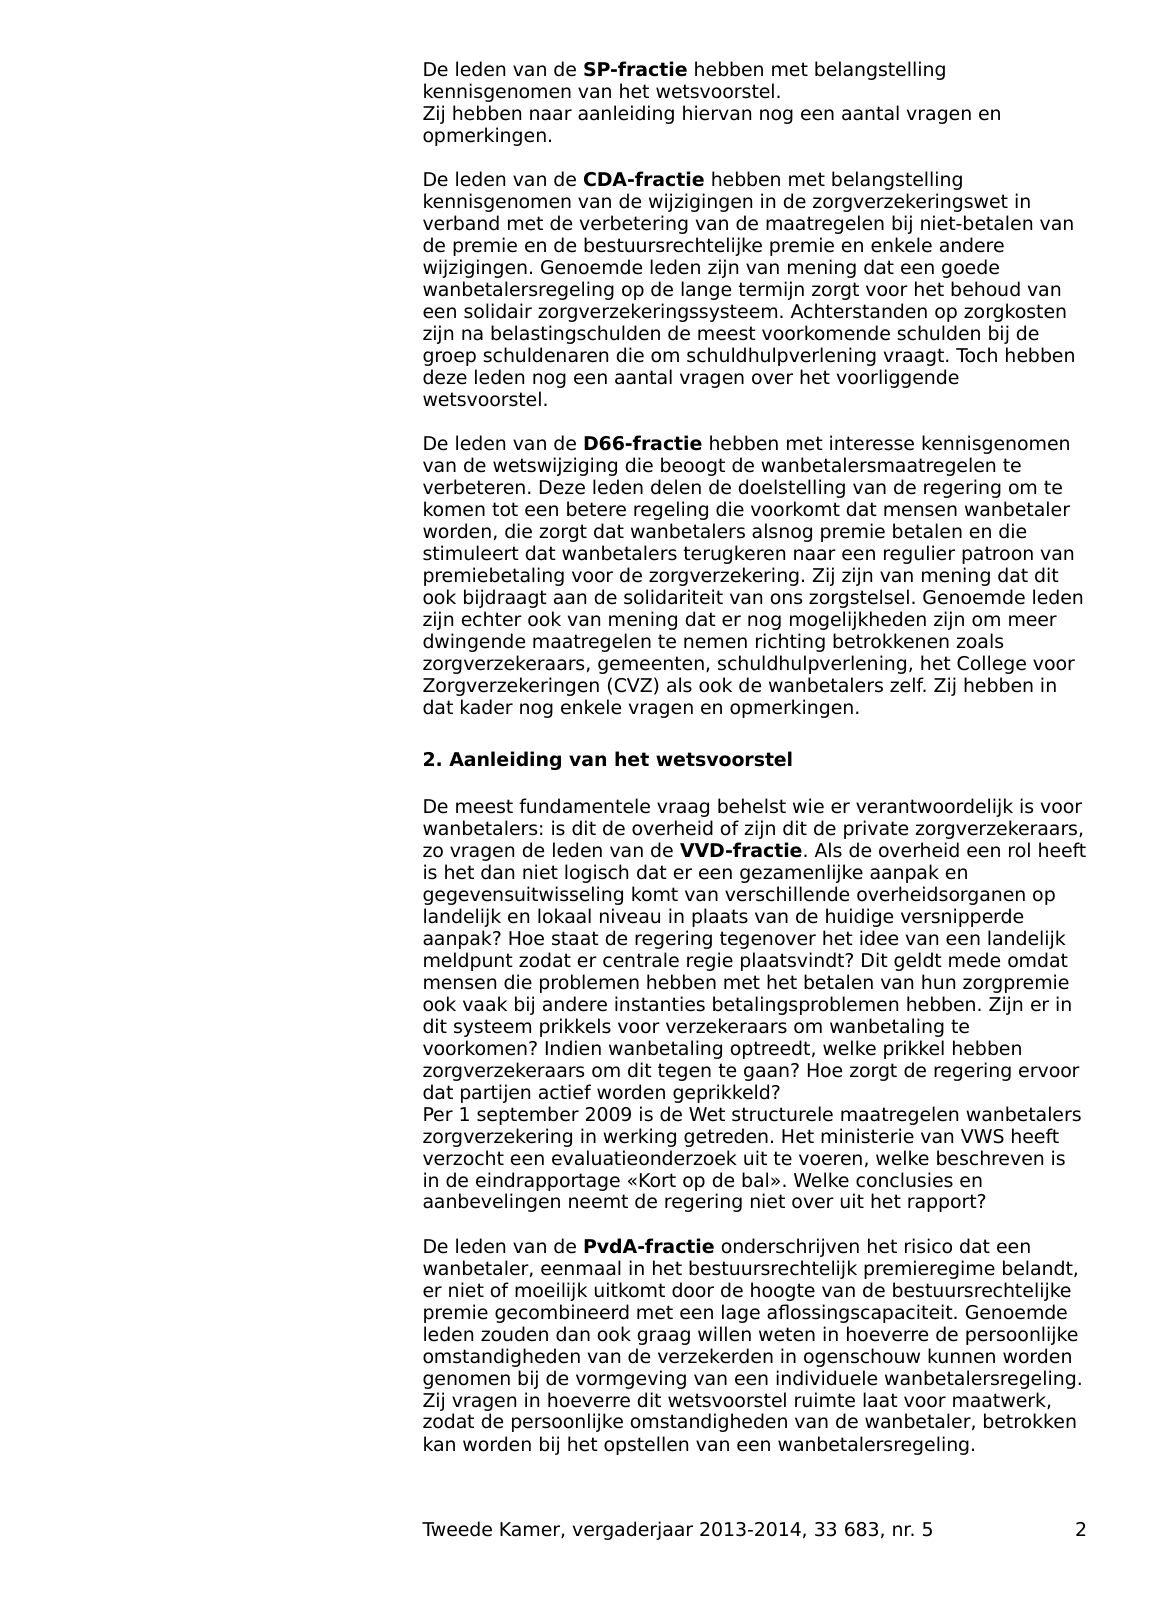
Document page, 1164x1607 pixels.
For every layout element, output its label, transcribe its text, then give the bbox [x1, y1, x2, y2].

text De leden van de D66-fractie hebben met interesse kennisgenomen van de wetswijziging die beoogt de wanbetalersmaatregelen te verbeteren. Deze leden delen de doelstelling van de regering om te komen tot een betere regeling die voorkomt dat mensen wanbetaler worden, die zorgt dat wanbetalers alsnog premie betalen en die stimuleert dat wanbetalers terugkeren naar een regulier patroon van premiebetaling voor de zorgverzekering. Zij zijn van mening dat dit ook bijdraagt aan de solidariteit van ons zorgstelsel. Genoemde leden zijn echter ook van mening dat er nog mogelijkheden zijn om meer dwingende maatregelen te nemen richting betrokkenen zoals zorgverzekeraars, gemeenten, schuldhulpverlening, het College voor Zorgverzekeringen (CVZ) als ook de wanbetalers zelf. Zij hebben in dat kader nog enkele vragen en opmerkingen. [422, 433, 1087, 719]
subtitle 2. Aanleiding van het wetsvoorstel [422, 749, 1087, 771]
text De leden van de CDA-fractie hebben met belangstelling kennisgenomen van de wijzigingen in de zorgverzekeringswet in verband met de verbetering van de maatregelen bij niet-betalen van de premie en de bestuursrechtelijke premie en enkele andere wijzigingen. Genoemde leden zijn van mening dat een goede wanbetalersregeling op de lange termijn zorgt voor het behoud van een solidair zorgverzekeringssysteem. Achterstanden op zorgkosten zijn na belastingschulden de meest voorkomende schulden bij de groep schuldenaren die om schuldhulpverlening vraagt. Toch hebben deze leden nog een aantal vragen over het voorliggende wetsvoorstel. [422, 169, 1087, 411]
text Zij hebben naar aanleiding hiervan nog een aantal vragen en opmerkingen. [422, 103, 1087, 147]
text De leden van de PvdA-fractie onderschrijven het risico dat een wanbetaler, eenmaal in het bestuursrechtelijk premieregime belandt, er niet of moeilijk uitkomt door de hoogte van de bestuursrechtelijke premie gecombineerd met een lage aflossingscapaciteit. Genoemde leden zouden dan ook graag willen weten in hoeverre de persoonlijke omstandigheden van de verzekerden in ogenschouw kunnen worden genomen bij de vormgeving van een individuele wanbetalersregeling. Zij vragen in hoeverre dit wetsvoorstel ruimte laat voor maatwerk, zodat de persoonlijke omstandigheden van de wanbetaler, betrokken kan worden bij het opstellen van een wanbetalersregeling. [422, 1236, 1087, 1455]
text Per 1 september 2009 is de Wet structurele maatregelen wanbetalers zorgverzekering in werking getreden. Het ministerie van VWS heeft verzocht een evaluatieonderzoek uit te voeren, welke beschreven is in de eindrapportage «Kort op de bal». Welke conclusies en aanbevelingen neemt de regering niet over uit het rapport? [422, 1103, 1087, 1213]
text De meest fundamentele vraag behelst wie er verantwoordelijk is voor wanbetalers: is dit de overheid of zijn dit de private zorgverzekeraars, zo vragen de leden van de VVD-fractie. Als de overheid een rol heeft is het dan niet logisch dat er een gezamenlijke aanpak en gegevensuitwisseling komt van verschillende overheidsorganen op landelijk en lokaal niveau in plaats van de huidige versnipperde aanpak? Hoe staat de regering tegenover het idee van een landelijk meldpunt zodat er centrale regie plaatsvindt? Dit geldt mede omdat mensen die problemen hebben met het betalen van hun zorgpremie ook vaak bij andere instanties betalingsproblemen hebben. Zijn er in dit systeem prikkels voor verzekeraars om wanbetaling te voorkomen? Indien wanbetaling optreedt, welke prikkel hebben zorgverzekeraars om dit tegen te gaan? Hoe zorgt de regering ervoor dat partijen actief worden geprikkeld? [422, 796, 1087, 1103]
text De leden van de SP-fractie hebben met belangstelling kennisgenomen van het wetsvoorstel. [422, 59, 1087, 103]
